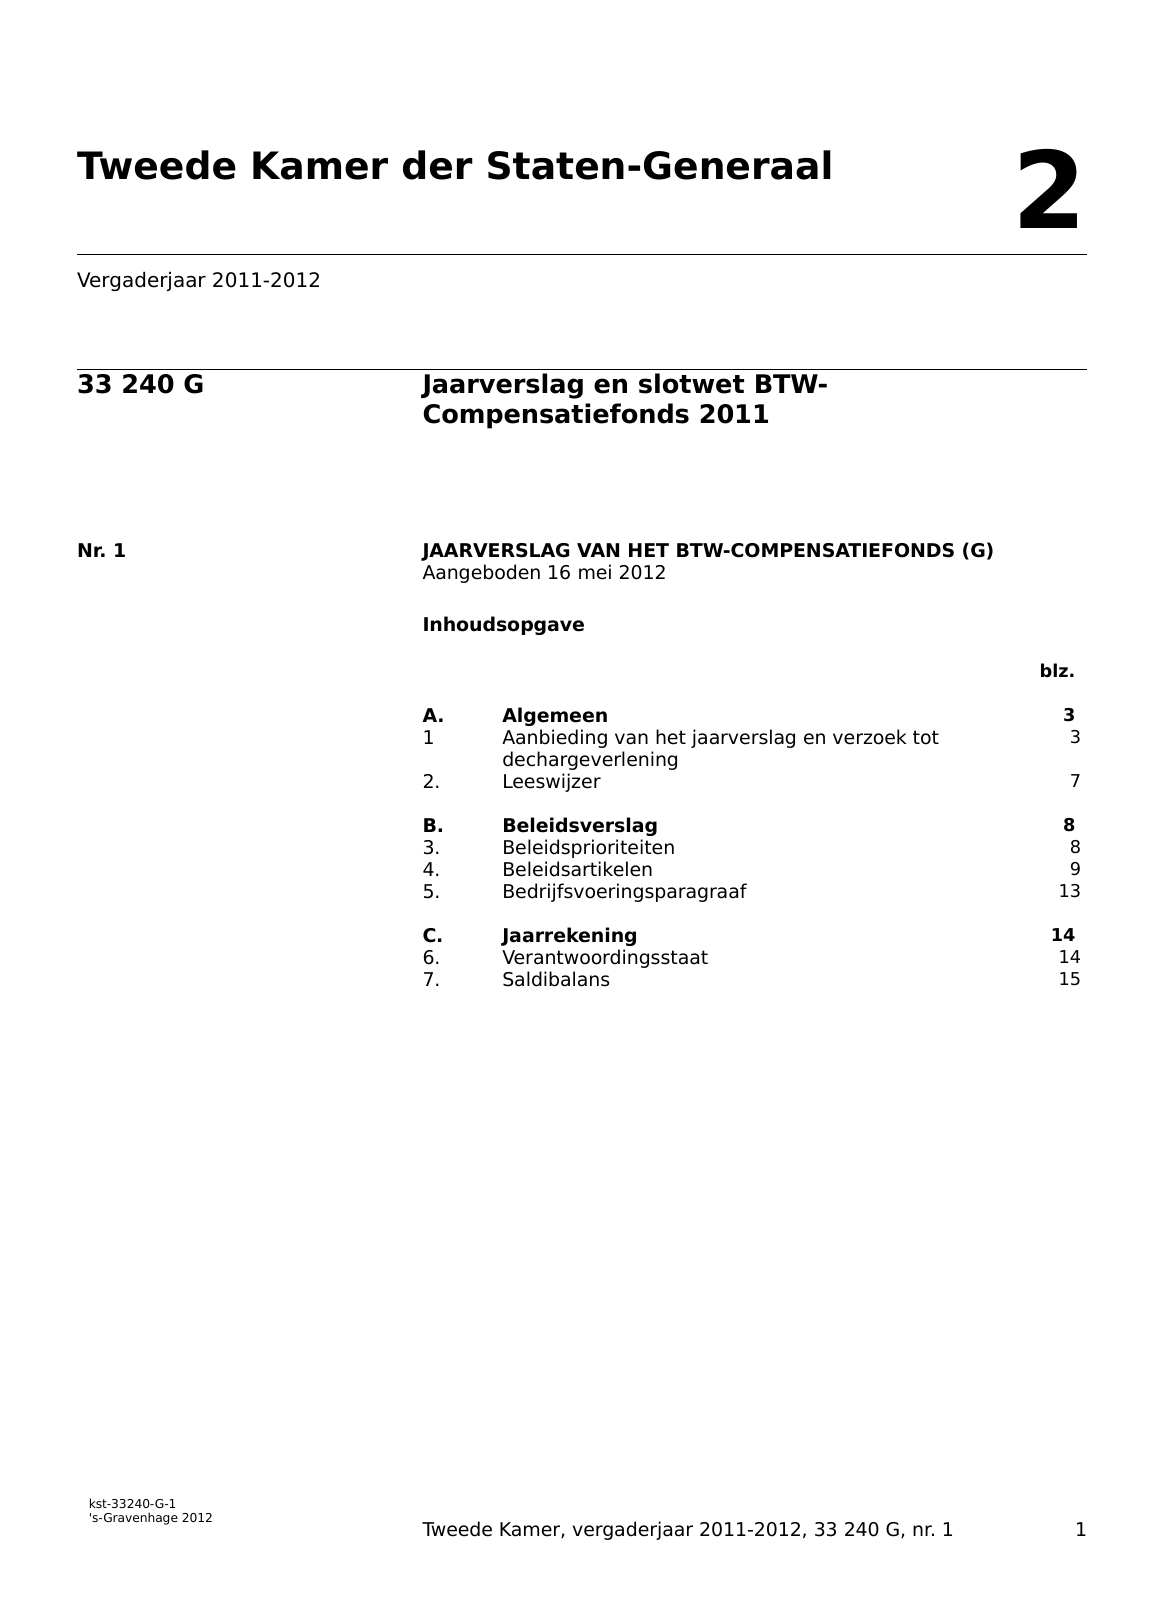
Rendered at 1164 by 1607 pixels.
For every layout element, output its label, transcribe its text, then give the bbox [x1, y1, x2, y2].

table_cell 7 [1028, 771, 1087, 793]
table_cell 14 [1028, 925, 1087, 947]
table_cell 8 [1028, 837, 1087, 859]
table_cell A. [422, 705, 496, 727]
text kst-33240-G-1 [88, 1497, 323, 1511]
table_cell 3 [1028, 727, 1087, 771]
table_cell 6. [422, 947, 496, 969]
table_cell Beleidsverslag [496, 815, 1028, 837]
table_cell Leeswijzer [496, 771, 1028, 793]
text 's-Gravenhage 2012 [88, 1511, 323, 1525]
table_cell Vergaderjaar 2011-2012 [77, 255, 1087, 369]
table_cell 13 [1028, 881, 1087, 903]
table_cell [1028, 683, 1087, 705]
table_header blz. [1028, 661, 1087, 683]
table_cell [422, 683, 496, 705]
table_cell C. [422, 925, 496, 947]
subtitle Nr. 1 JAARVERSLAG VAN HET BTW-COMPENSATIEFONDS (G) [77, 540, 1087, 562]
table_cell Beleidsprioriteiten [496, 837, 1028, 859]
table_header 2 [886, 130, 1087, 254]
table_cell [1028, 903, 1087, 925]
table_cell 9 [1028, 859, 1087, 881]
table_cell Aanbieding van het jaarverslag en verzoek tot dechargeverlening [496, 727, 1028, 771]
table_cell 3 [1028, 705, 1087, 727]
table_cell [496, 793, 1028, 815]
table_cell 1 [422, 727, 496, 771]
table_header [496, 661, 1028, 683]
table_cell Verantwoordingsstaat [496, 947, 1028, 969]
table_cell Bedrijfsvoeringsparagraaf [496, 881, 1028, 903]
text Aangeboden 16 mei 2012 [422, 562, 1087, 584]
table_cell Jaarrekening [496, 925, 1028, 947]
table_cell [422, 793, 496, 815]
subtitle 33 240 G Jaarverslag en slotwet BTW-Compensatiefonds 2011 [77, 370, 1087, 429]
table_header [422, 661, 496, 683]
table_cell B. [422, 815, 496, 837]
table_cell 7. [422, 969, 496, 991]
table_header Tweede Kamer der Staten-Generaal [77, 130, 886, 254]
table_cell [496, 903, 1028, 925]
table_cell 2. [422, 771, 496, 793]
subtitle Inhoudsopgave [422, 614, 1087, 636]
table_cell [496, 683, 1028, 705]
table_cell 14 [1028, 947, 1087, 969]
table_cell 3. [422, 837, 496, 859]
table_cell Beleidsartikelen [496, 859, 1028, 881]
table_cell [422, 903, 496, 925]
table_cell 8 [1028, 815, 1087, 837]
table_cell Algemeen [496, 705, 1028, 727]
table_cell 4. [422, 859, 496, 881]
table_cell [1028, 793, 1087, 815]
table_cell 15 [1028, 969, 1087, 991]
table_cell Saldibalans [496, 969, 1028, 991]
table_cell 5. [422, 881, 496, 903]
